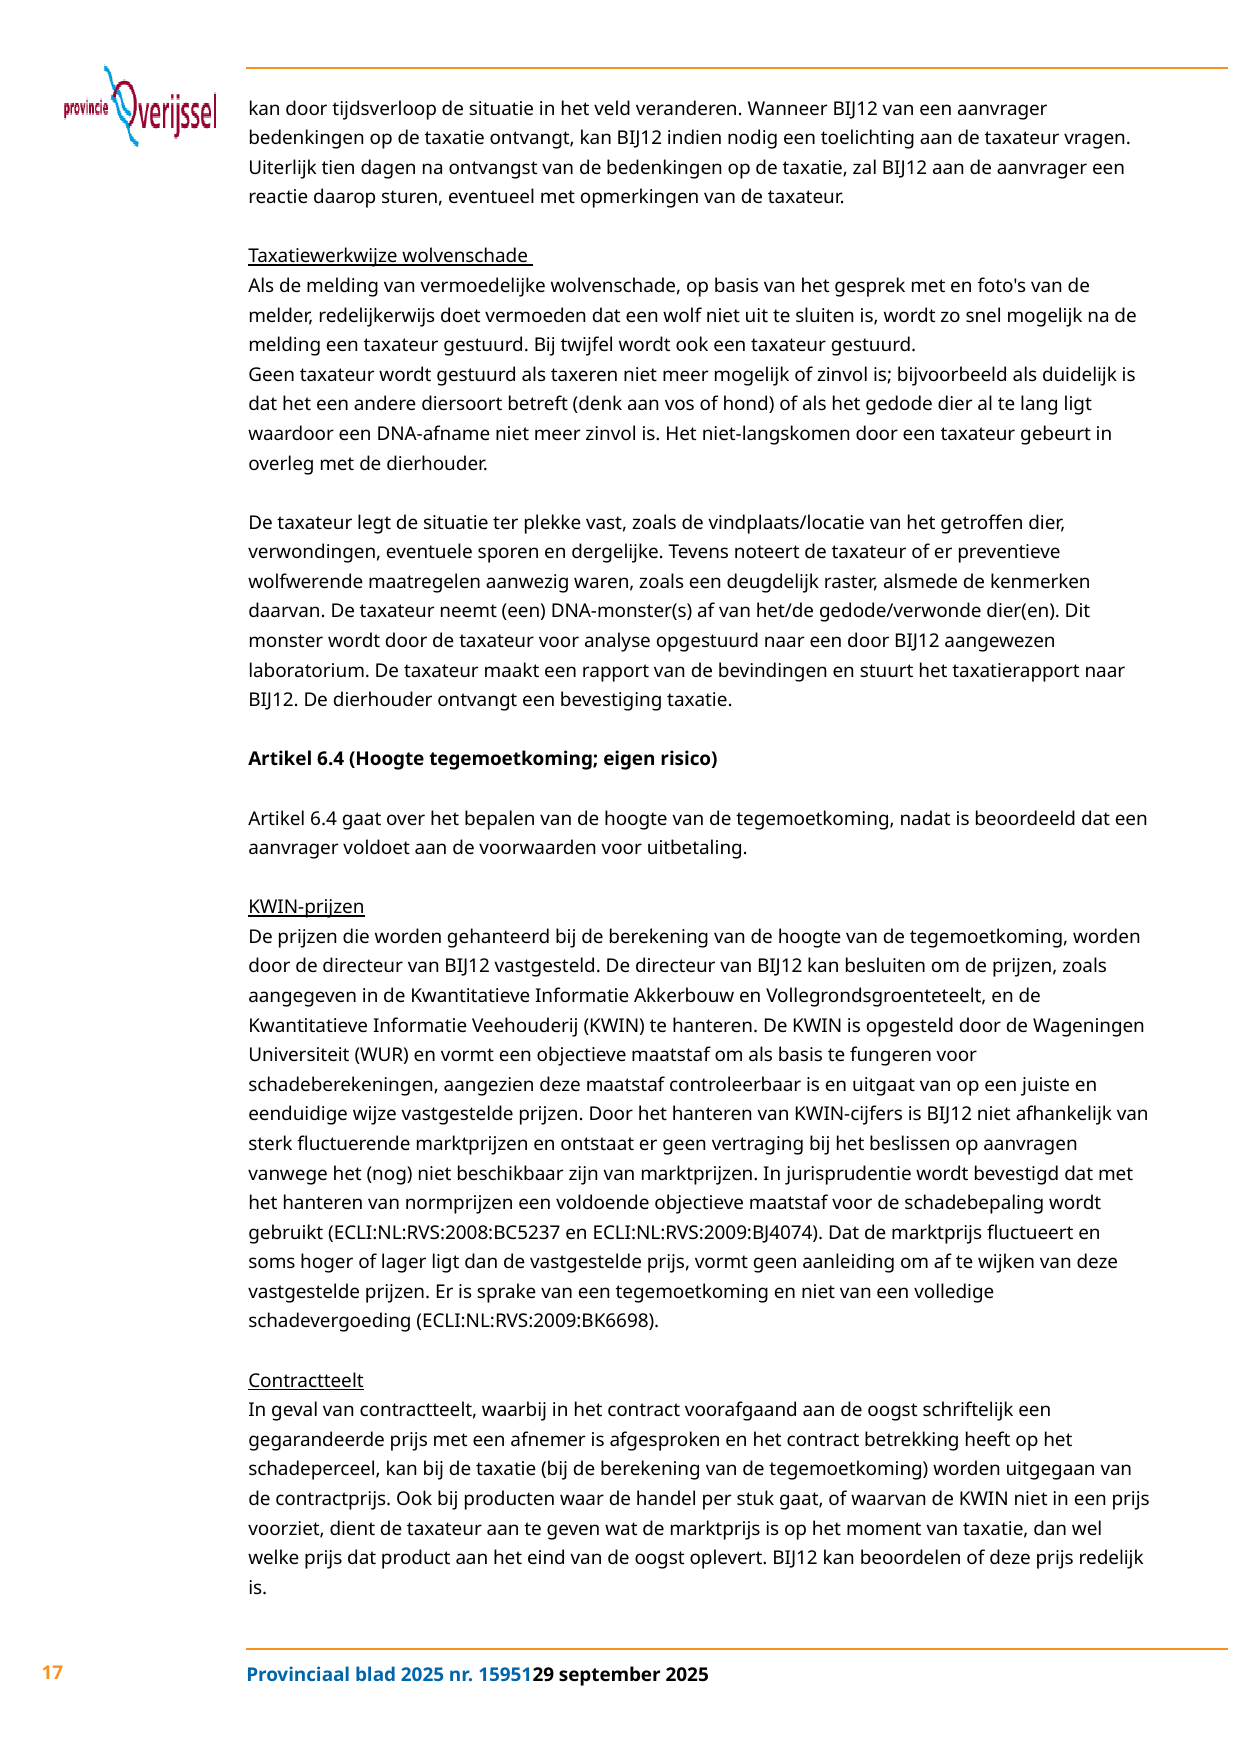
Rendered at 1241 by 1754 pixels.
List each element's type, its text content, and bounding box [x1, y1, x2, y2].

text De taxateur legt de situatie ter plekke vast, zoals de vindplaats/locatie van het getroffen dier, verwondingen, eventuele sporen en dergelijke. Tevens noteert de taxateur of er preventieve wolfwerende maatregelen aanwezig waren, zoals een deugdelijk raster, alsmede de kenmerken daarvan. De taxateur neemt (een) DNA-monster(s) af van het/de gedode/verwonde dier(en). Dit monster wordt door de taxateur voor analyse opgestuurd naar een door BIJ12 aangewezen laboratorium. De taxateur maakt een rapport van de bevindingen en stuurt het taxatierapport naar BIJ12. De dierhouder ontvangt een bevestiging taxatie. [248, 509, 1152, 712]
picture [41, 47, 231, 172]
text Artikel 6.4 gaat over het bepalen van de hoogte van de tegemoetkoming, nadat is beoordeeld dat een aanvrager voldoet aan de voorwaarden voor uitbetaling. [248, 805, 1152, 860]
text De prijzen die worden gehanteerd bij de berekening van de hoogte van de tegemoetkoming, worden door de directeur van BIJ12 vastgesteld. De directeur van BIJ12 kan besluiten om de prijzen, zoals aangegeven in de Kwantitatieve Informatie Akkerbouw en Vollegrondsgroenteteelt, en de Kwantitatieve Informatie Veehouderij (KWIN) te hanteren. De KWIN is opgesteld door de Wageningen Universiteit (WUR) en vormt een objectieve maatstaf om als basis te fungeren voor schadeberekeningen, aangezien deze maatstaf controleerbaar is en uitgaat van op een juiste en eenduidige wijze vastgestelde prijzen. Door het hanteren van KWIN-cijfers is BIJ12 niet afhankelijk van sterk fluctuerende marktprijzen en ontstaat er geen vertraging bij het beslissen op aanvragen vanwege het (nog) niet beschikbaar zijn van marktprijzen. In jurisprudentie wordt bevestigd dat met het hanteren van normprijzen een voldoende objectieve maatstaf voor de schadebepaling wordt gebruikt (ECLI:NL:RVS:2008:BC5237 en ECLI:NL:RVS:2009:BJ4074). Dat de marktprijs fluctueert en soms hoger of lager ligt dan de vastgestelde prijs, vormt geen aanleiding om af te wijken van deze vastgestelde prijzen. Er is sprake van een tegemoetkoming en niet van een volledige schadevergoeding (ECLI:NL:RVS:2009:BK6698). [248, 923, 1152, 1333]
text Artikel 6.4 (Hoogte tegemoetkoming; eigen risico) [248, 746, 1152, 771]
text In geval van contractteelt, waarbij in het contract voorafgaand aan de oogst schriftelijk een gegarandeerde prijs met een afnemer is afgesproken en het contract betrekking heeft op het schadeperceel, kan bij de taxatie (bij de berekening van de tegemoetkoming) worden uitgegaan van de contractprijs. Ook bij producten waar de handel per stuk gaat, of waarvan de KWIN niet in een prijs voorziet, dient de taxateur aan te geven wat de marktprijs is op het moment van taxatie, dan wel welke prijs dat product aan het eind van de oogst oplevert. BIJ12 kan beoordelen of deze prijs redelijk is. [248, 1396, 1152, 1600]
text KWIN-prijzen [248, 893, 1152, 919]
text Geen taxateur wordt gestuurd als taxeren niet meer mogelijk of zinvol is; bijvoorbeeld als duidelijk is dat het een andere diersoort betreft (denk aan vos of hond) of als het gedode dier al te lang ligt waardoor een DNA-afname niet meer zinvol is. Het niet-langskomen door een taxateur gebeurt in overleg met de dierhouder. [248, 361, 1152, 476]
text Als de melding van vermoedelijke wolvenschade, op basis van het gesprek met en foto's van de melder, redelijkerwijs doet vermoeden dat een wolf niet uit te sluiten is, wordt zo snel mogelijk na de melding een taxateur gestuurd. Bij twijfel wordt ook een taxateur gestuurd. [248, 272, 1152, 357]
text Contractteelt [248, 1367, 1152, 1393]
text kan door tijdsverloop de situatie in het veld veranderen. Wanneer BIJ12 van een aanvrager bedenkingen op de taxatie ontvangt, kan BIJ12 indien nodig een toelichting aan de taxateur vragen. Uiterlijk tien dagen na ontvangst van de bedenkingen op de taxatie, zal BIJ12 aan de aanvrager een reactie daarop sturen, eventueel met opmerkingen van de taxateur. [248, 95, 1152, 209]
text Taxatiewerkwijze wolvenschade [248, 243, 1152, 268]
